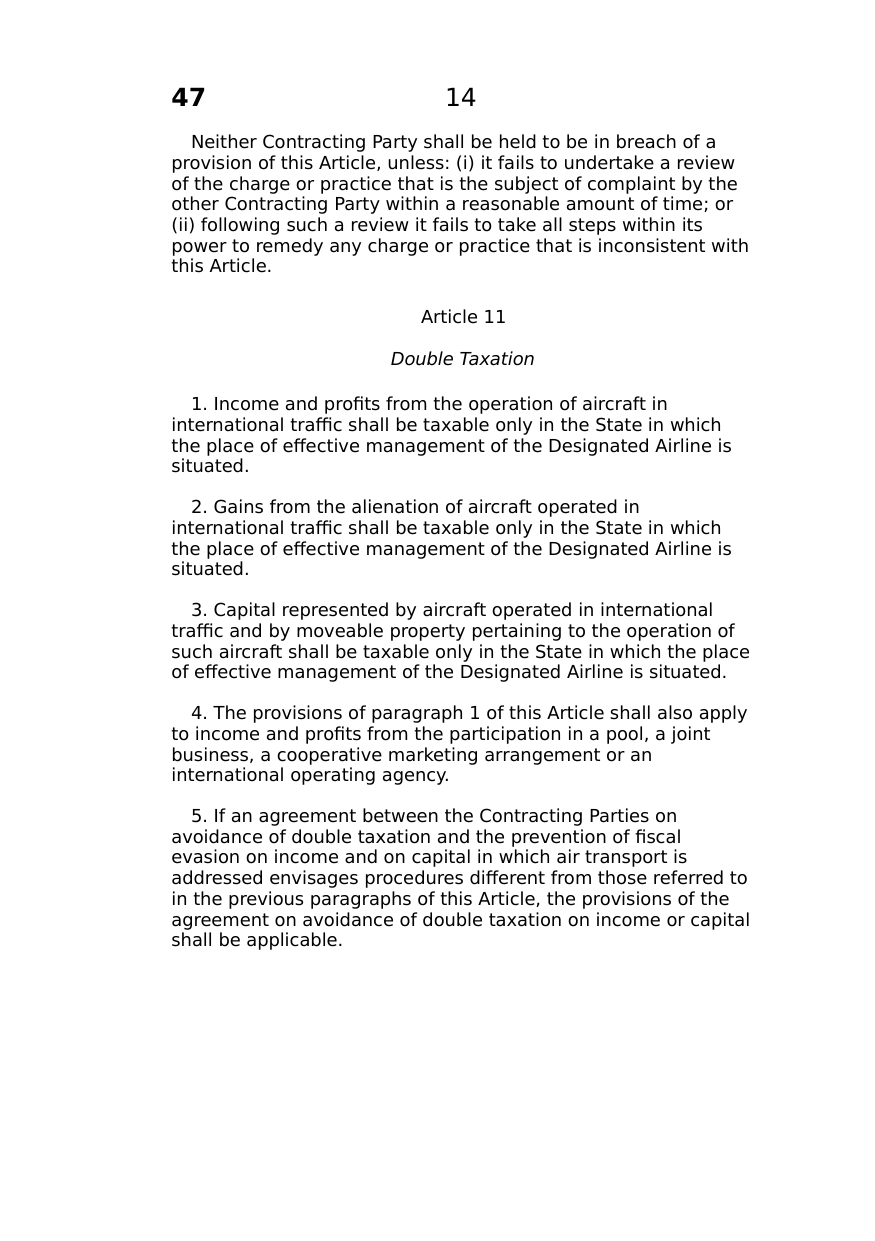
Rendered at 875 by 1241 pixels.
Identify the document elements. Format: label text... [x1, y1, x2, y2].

text 4. The provisions of paragraph 1 of this Article shall also apply to income and profits from the participation in a pool, a joint business, a cooperative marketing arrangement or an international operating agency. [171, 703, 756, 786]
text 5. If an agreement between the Contracting Parties on avoidance of double taxation and the prevention of fiscal evasion on income and on capital in which air transport is addressed envisages procedures different from those referred to in the previous paragraphs of this Article, the provisions of the agreement on avoidance of double taxation on income or capital shall be applicable. [171, 806, 756, 951]
text 3. Capital represented by aircraft operated in international traffic and by moveable property pertaining to the operation of such aircraft shall be taxable only in the State in which the place of effective management of the Designated Airline is situated. [171, 600, 756, 683]
text 2. Gains from the alienation of aircraft operated in international traffic shall be taxable only in the State in which the place of effective management of the Designated Airline is situated. [171, 497, 756, 580]
text 1. Income and profits from the operation of aircraft in international traffic shall be taxable only in the State in which the place of effective management of the Designated Airline is situated. [171, 394, 756, 477]
subtitle Article 11 Double Taxation [171, 307, 756, 369]
text Neither Contracting Party shall be held to be in breach of a provision of this Article, unless: (i) it fails to undertake a review of the charge or practice that is the subject of complaint by the other Contracting Party within a reasonable amount of time; or (ii) following such a review it fails to take all steps within its power to remedy any charge or practice that is inconsistent with this Article. [171, 132, 756, 277]
